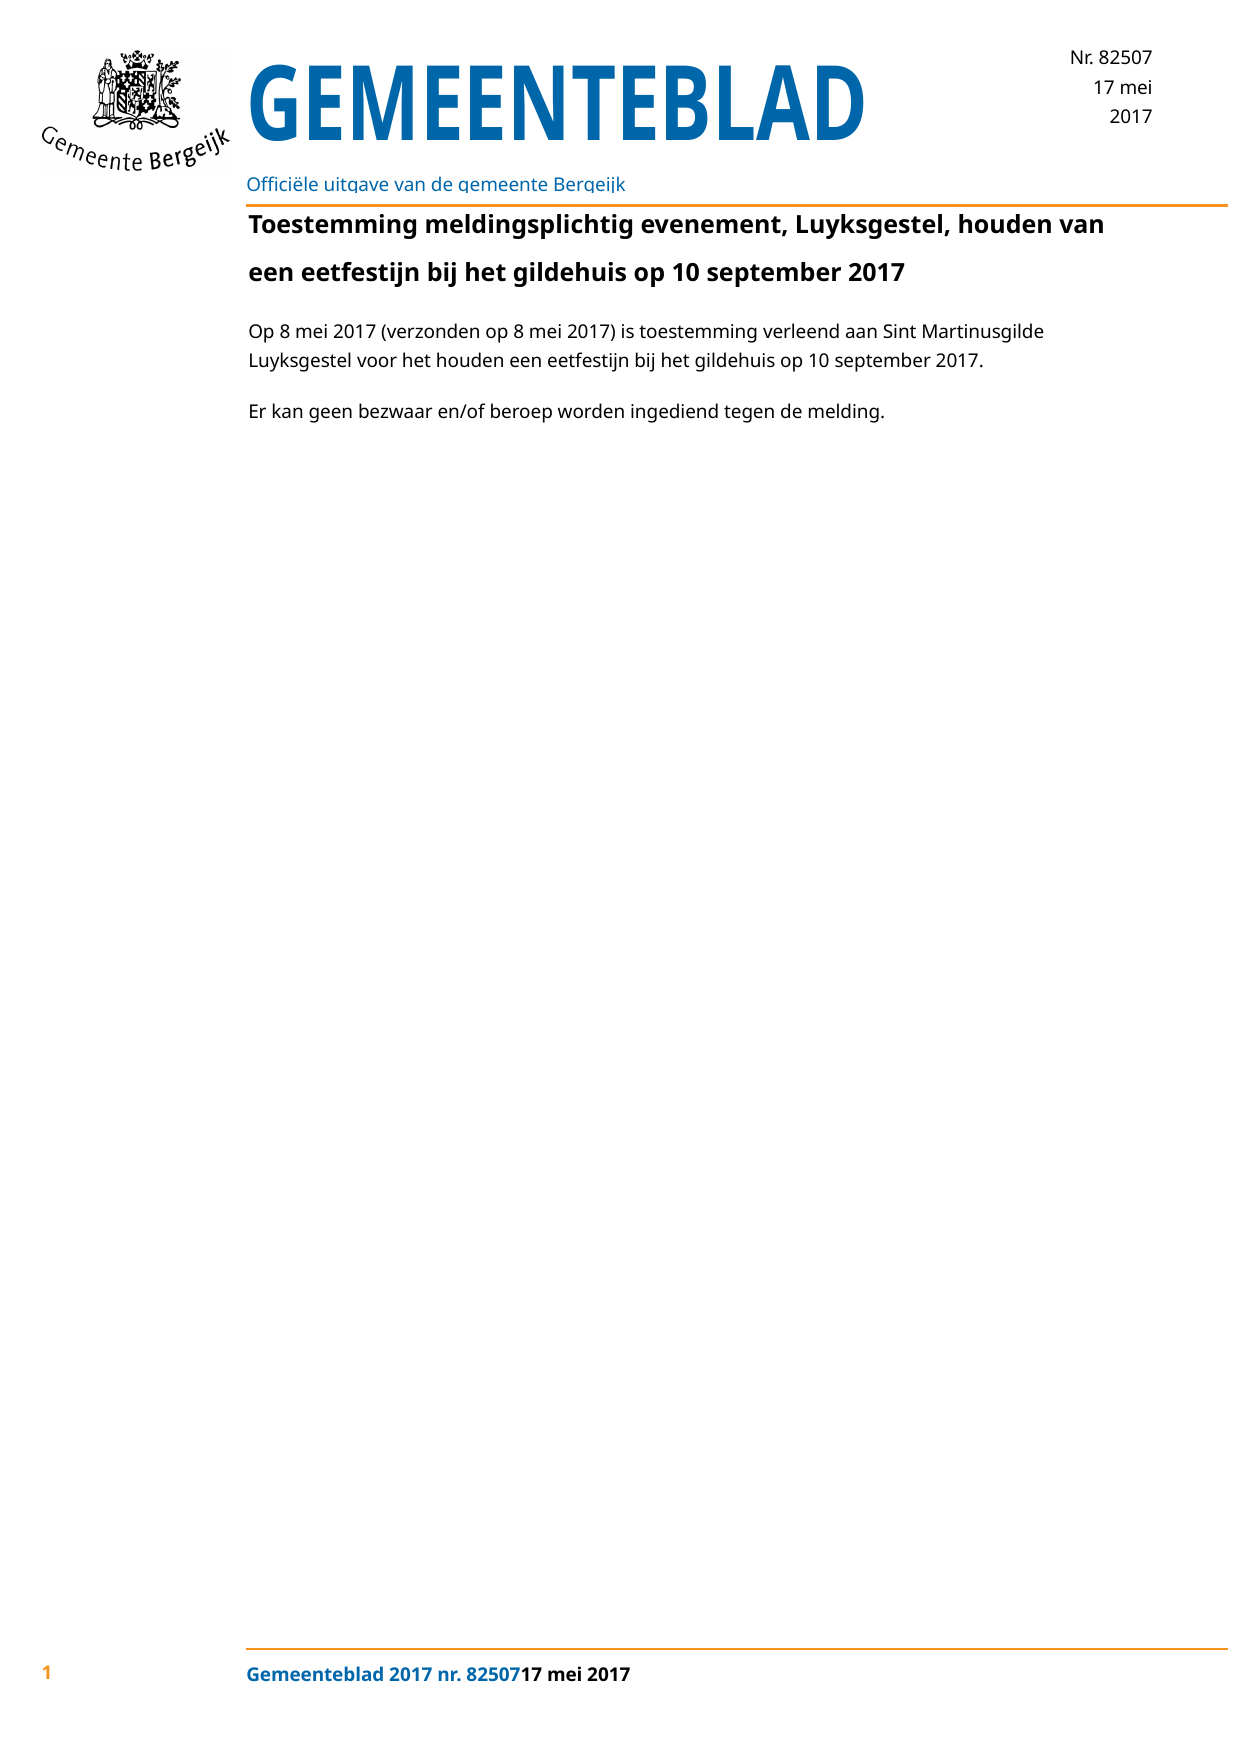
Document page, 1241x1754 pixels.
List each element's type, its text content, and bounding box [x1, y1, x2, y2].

picture [41, 47, 231, 172]
text Er kan geen bezwaar en/of beroep worden ingediend tegen de melding. [248, 398, 1152, 424]
text Toestemming meldingsplichtig evenement, Luyksgestel, houden van een eetfestijn bij het gildehuis op 10 september 2017 [248, 207, 1152, 288]
text Op 8 mei 2017 (verzonden op 8 mei 2017) is toestemming verleend aan Sint Martinusgilde Luyksgestel voor het houden een eetfestijn bij het gildehuis op 10 september 2017. [248, 318, 1152, 373]
